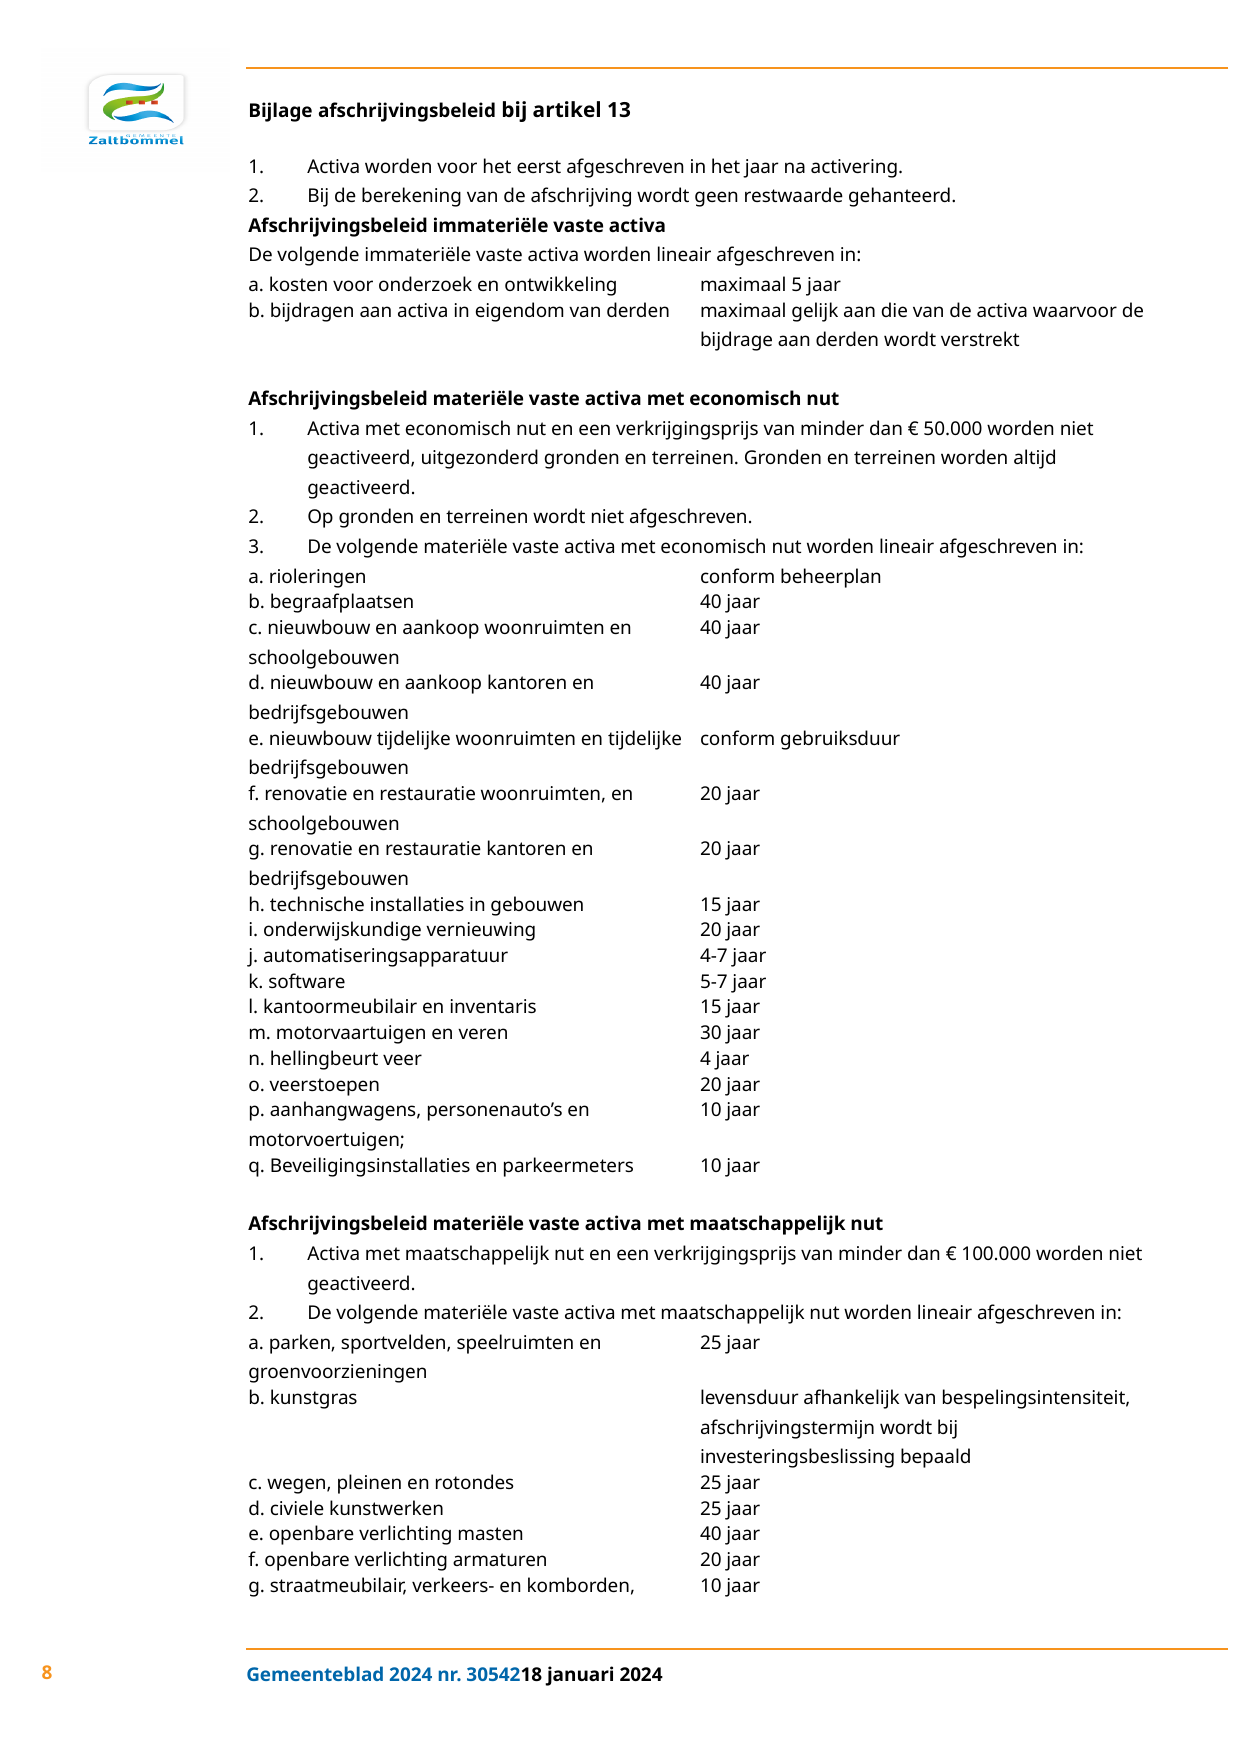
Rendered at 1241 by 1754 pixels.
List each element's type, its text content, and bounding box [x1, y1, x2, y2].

table_cell 30 jaar [700, 1020, 1152, 1045]
table_cell 10 jaar [700, 1572, 1152, 1598]
table_header maximaal 5 jaar [700, 271, 1152, 297]
table_cell 20 jaar [700, 1546, 1152, 1572]
list Bij de berekening van de afschrijving wordt geen restwaarde gehanteerd. [248, 182, 1152, 208]
table_cell 10 jaar [700, 1152, 1152, 1178]
table_cell 4 jaar [700, 1045, 1152, 1071]
text De volgende immateriële vaste activa worden lineair afgeschreven in: [248, 242, 1152, 267]
table_cell 4-7 jaar [700, 942, 1152, 968]
list Activa worden voor het eerst afgeschreven in het jaar na activering. [248, 153, 1152, 179]
list De volgende materiële vaste activa met economisch nut worden lineair afgeschreven in: [248, 533, 1152, 559]
table_cell p. aanhangwagens, personenauto’s en motorvoertuigen; [248, 1097, 700, 1152]
table_cell n. hellingbeurt veer [248, 1045, 700, 1071]
table_header 25 jaar [700, 1329, 1152, 1384]
table_header a. kosten voor onderzoek en ontwikkeling [248, 271, 700, 297]
table_header a. parken, sportvelden, speelruimten en groenvoorzieningen [248, 1329, 700, 1384]
table_cell 20 jaar [700, 780, 1152, 836]
table_cell maximaal gelijk aan die van de activa waarvoor de bijdrage aan derden wordt verstrekt [700, 297, 1152, 352]
table_cell 20 jaar [700, 836, 1152, 891]
table_cell 5-7 jaar [700, 968, 1152, 994]
table_cell 20 jaar [700, 1071, 1152, 1097]
list De volgende materiële vaste activa met maatschappelijk nut worden lineair afgeschreven in: [248, 1299, 1152, 1325]
table_cell g. renovatie en restauratie kantoren en bedrijfsgebouwen [248, 836, 700, 891]
table_cell d. civiele kunstwerken [248, 1495, 700, 1521]
table_cell f. renovatie en restauratie woonruimten, en schoolgebouwen [248, 780, 700, 836]
table_cell c. nieuwbouw en aankoop woonruimten en schoolgebouwen [248, 614, 700, 669]
table_cell h. technische installaties in gebouwen [248, 891, 700, 917]
table_cell q. Beveiligingsinstallaties en parkeermeters [248, 1152, 700, 1178]
table_cell b. bijdragen aan activa in eigendom van derden [248, 297, 700, 352]
table_cell 10 jaar [700, 1097, 1152, 1152]
table_cell levensduur afhankelijk van bespelingsintensiteit, afschrijvingstermijn wordt bij investeringsbeslissing bepaald [700, 1384, 1152, 1469]
text Bijlage afschrijvingsbeleid bij artikel 13 [248, 95, 1152, 123]
table_cell conform gebruiksduur [700, 725, 1152, 780]
picture [41, 47, 231, 172]
list Op gronden en terreinen wordt niet afgeschreven. [248, 503, 1152, 529]
table_cell 15 jaar [700, 994, 1152, 1019]
table_cell i. onderwijskundige vernieuwing [248, 917, 700, 942]
table_cell b. begraafplaatsen [248, 589, 700, 614]
text Afschrijvingsbeleid materiële vaste activa met economisch nut [248, 385, 1152, 411]
list Activa met maatschappelijk nut en een verkrijgingsprijs van minder dan € 100.000 worden niet geactiveerd. [248, 1240, 1152, 1295]
table_cell b. kunstgras [248, 1384, 700, 1469]
table_header a. rioleringen [248, 563, 700, 588]
table_cell 40 jaar [700, 589, 1152, 614]
table_cell f. openbare verlichting armaturen [248, 1546, 700, 1572]
table_cell 25 jaar [700, 1495, 1152, 1521]
text Afschrijvingsbeleid materiële vaste activa met maatschappelijk nut [248, 1211, 1152, 1236]
table_cell 40 jaar [700, 1521, 1152, 1546]
table_cell 25 jaar [700, 1469, 1152, 1495]
table_cell 20 jaar [700, 917, 1152, 942]
table_cell k. software [248, 968, 700, 994]
text Afschrijvingsbeleid immateriële vaste activa [248, 212, 1152, 238]
table_cell o. veerstoepen [248, 1071, 700, 1097]
list Activa met economisch nut en een verkrijgingsprijs van minder dan € 50.000 worden niet geactiveerd, uitgezonderd gronden en terreinen. Gronden en terreinen worden altijd geactiveerd. [248, 415, 1152, 500]
table_cell e. openbare verlichting masten [248, 1521, 700, 1546]
table_cell c. wegen, pleinen en rotondes [248, 1469, 700, 1495]
table_cell j. automatiseringsapparatuur [248, 942, 700, 968]
table_header conform beheerplan [700, 563, 1152, 588]
table_cell l. kantoormeubilair en inventaris [248, 994, 700, 1019]
table_cell g. straatmeubilair, verkeers- en komborden, [248, 1572, 700, 1598]
table_cell 15 jaar [700, 891, 1152, 917]
table_cell m. motorvaartuigen en veren [248, 1020, 700, 1045]
table_cell 40 jaar [700, 614, 1152, 669]
table_cell e. nieuwbouw tijdelijke woonruimten en tijdelijke bedrijfsgebouwen [248, 725, 700, 780]
table_cell 40 jaar [700, 670, 1152, 725]
table_cell d. nieuwbouw en aankoop kantoren en bedrijfsgebouwen [248, 670, 700, 725]
